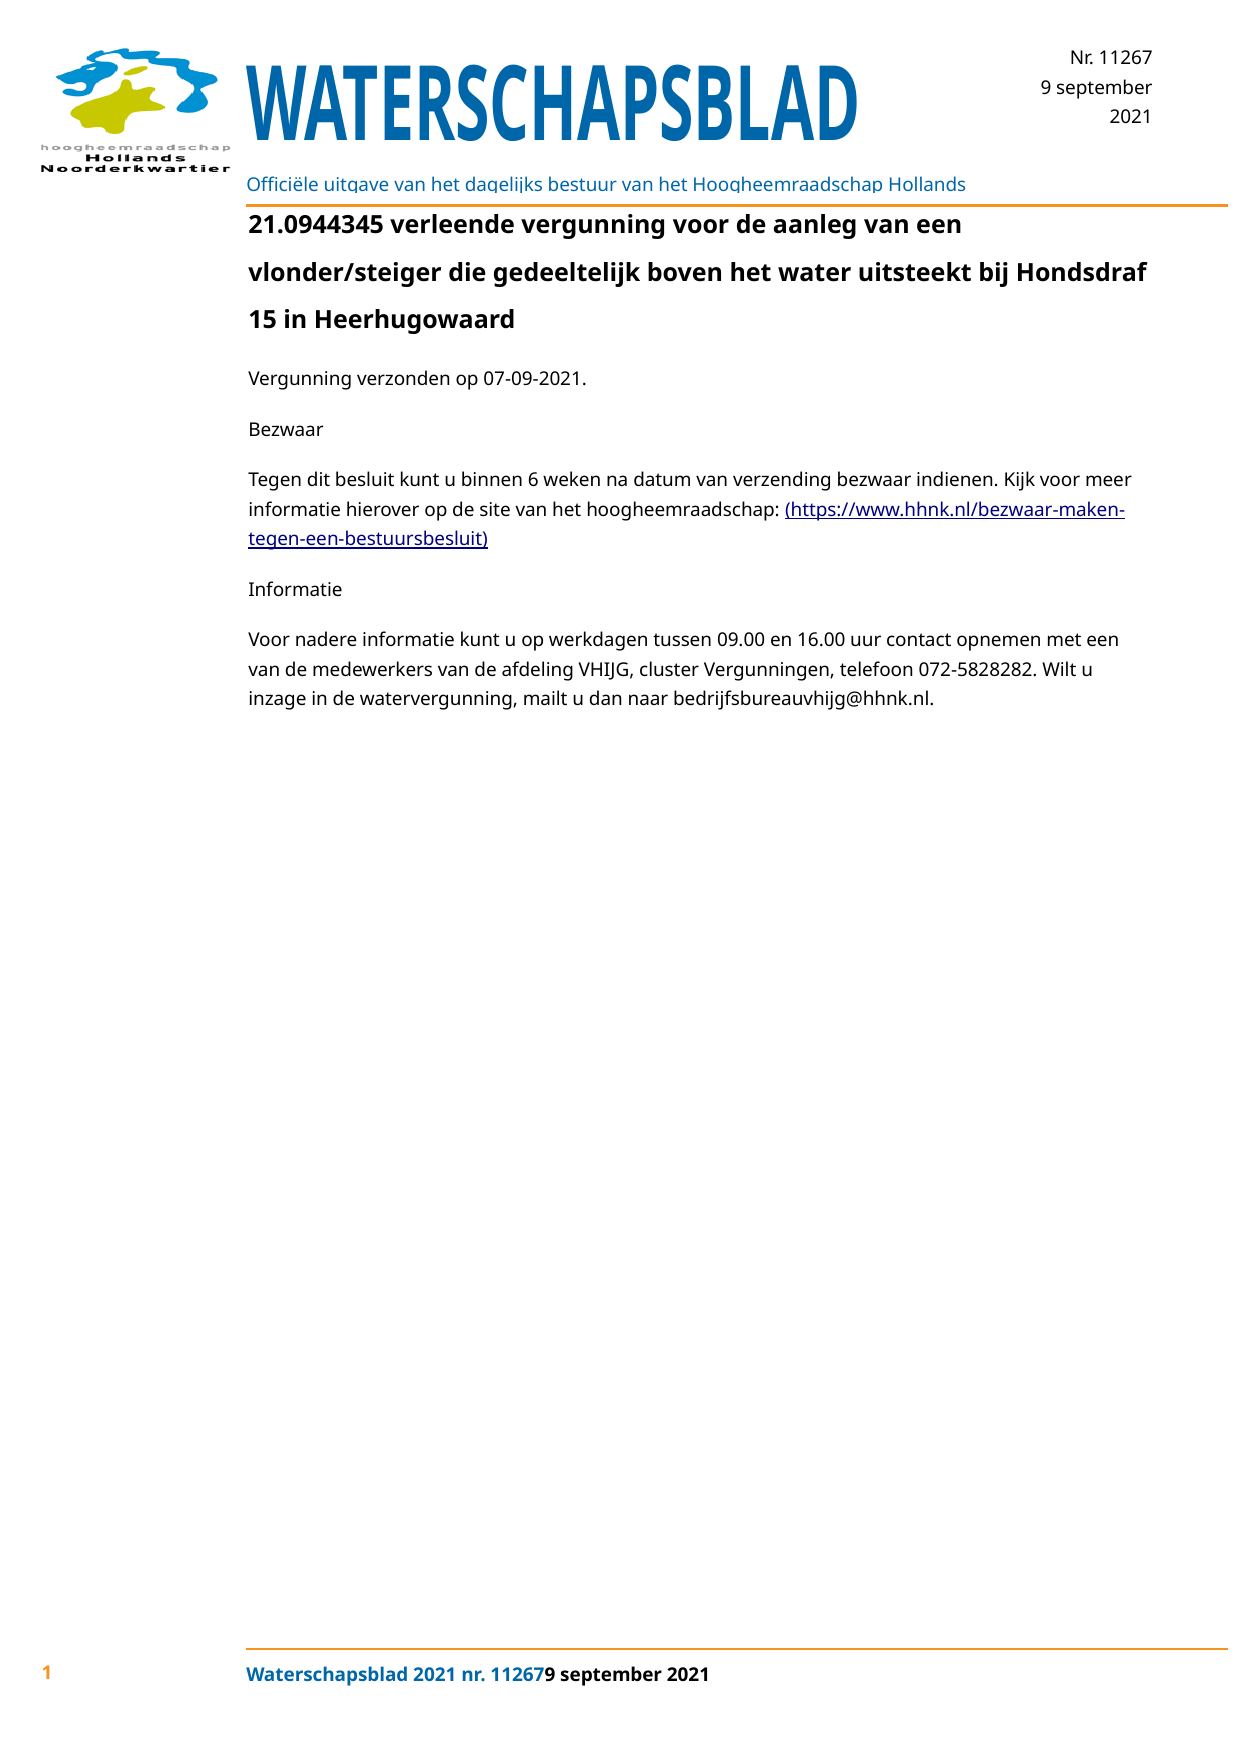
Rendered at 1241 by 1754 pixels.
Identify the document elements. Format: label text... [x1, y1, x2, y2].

picture [41, 47, 231, 172]
text Tegen dit besluit kunt u binnen 6 weken na datum van verzending bezwaar indienen. Kijk voor meer informatie hierover op de site van het hoogheemraadschap: (https://www.hhnk.nl/bezwaar-maken-tegen-een-bestuursbesluit) [248, 466, 1152, 551]
text Informatie [248, 576, 1152, 602]
text 21.0944345 verleende vergunning voor de aanleg van een vlonder/steiger die gedeeltelijk boven het water uitsteekt bij Hondsdraf 15 in Heerhugowaard [248, 207, 1152, 336]
text Bezwaar [248, 416, 1152, 442]
text Voor nadere informatie kunt u op werkdagen tussen 09.00 en 16.00 uur contact opnemen met een van de medewerkers van de afdeling VHIJG, cluster Vergunningen, telefoon 072-5828282. Wilt u inzage in de watervergunning, mailt u dan naar bedrijfsbureauvhijg@hhnk.nl. [248, 626, 1152, 711]
text Vergunning verzonden op 07-09-2021. [248, 366, 1152, 391]
